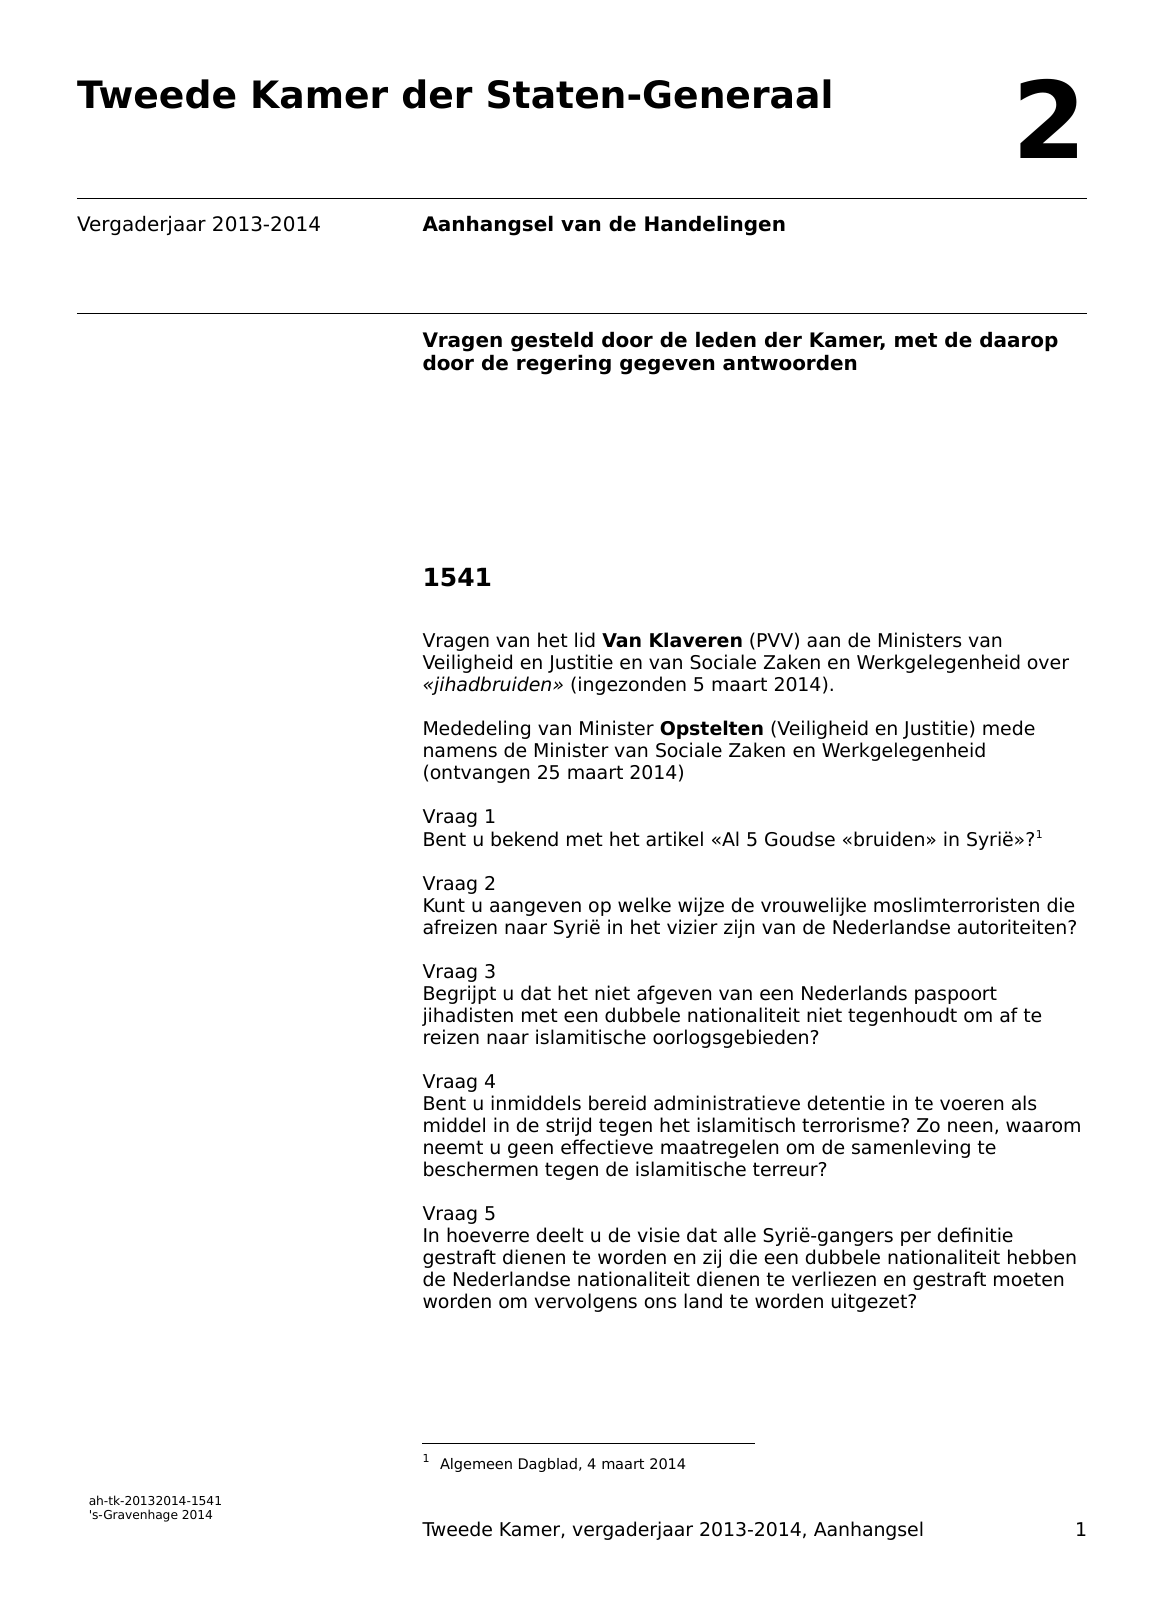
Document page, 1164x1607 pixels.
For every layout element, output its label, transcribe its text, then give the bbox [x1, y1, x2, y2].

table_cell Vergaderjaar 2013-2014 [77, 199, 422, 313]
table_header 2 [886, 59, 1087, 198]
text Kunt u aangeven op welke wijze de vrouwelijke moslimterroristen die afreizen naar Syrië in het vizier zijn van de Nederlandse autoriteiten? [422, 894, 1087, 938]
text In hoeverre deelt u de visie dat alle Syrië-gangers per definitie gestraft dienen te worden en zij die een dubbele nationaliteit hebben de Nederlandse nationaliteit dienen te verliezen en gestraft moeten worden om vervolgens ons land te worden uitgezet? [422, 1225, 1087, 1313]
text 1541 [422, 563, 1087, 592]
text Vragen van het lid Van Klaveren (PVV) aan de Ministers van Veiligheid en Justitie en van Sociale Zaken en Werkgelegenheid over «jihadbruiden» (ingezonden 5 maart 2014). [422, 630, 1087, 696]
text Vraag 1 [422, 806, 1087, 828]
text Bent u inmiddels bereid administratieve detentie in te voeren als middel in de strijd tegen het islamitisch terrorisme? Zo neen, waarom neemt u geen effectieve maatregelen om de samenleving te beschermen tegen de islamitische terreur? [422, 1093, 1087, 1181]
text 's-Gravenhage 2014 [88, 1508, 323, 1522]
text Bent u bekend met het artikel «Al 5 Goudse «bruiden» in Syrië»? [422, 828, 1087, 850]
text ah-tk-20132014-1541 [88, 1494, 323, 1508]
text Vraag 4 [422, 1071, 1087, 1093]
table_header Tweede Kamer der Staten-Generaal [77, 59, 886, 198]
table_cell Aanhangsel van de Handelingen [422, 199, 1087, 313]
text Begrijpt u dat het niet afgeven van een Nederlands paspoort jihadisten met een dubbele nationaliteit niet tegenhoudt om af te reizen naar islamitische oorlogsgebieden? [422, 983, 1087, 1049]
table_cell [77, 314, 422, 375]
text Vraag 5 [422, 1203, 1087, 1225]
table_cell Vragen gesteld door de leden der Kamer, met de daarop door de regering gegeven antwoorden [422, 314, 1087, 375]
text Mededeling van Minister Opstelten (Veiligheid en Justitie) mede namens de Minister van Sociale Zaken en Werkgelegenheid (ontvangen 25 maart 2014) [422, 718, 1087, 784]
text Vraag 2 [422, 873, 1087, 894]
text Vraag 3 [422, 961, 1087, 983]
text Algemeen Dagblad, 4 maart 2014 [422, 1452, 1087, 1474]
